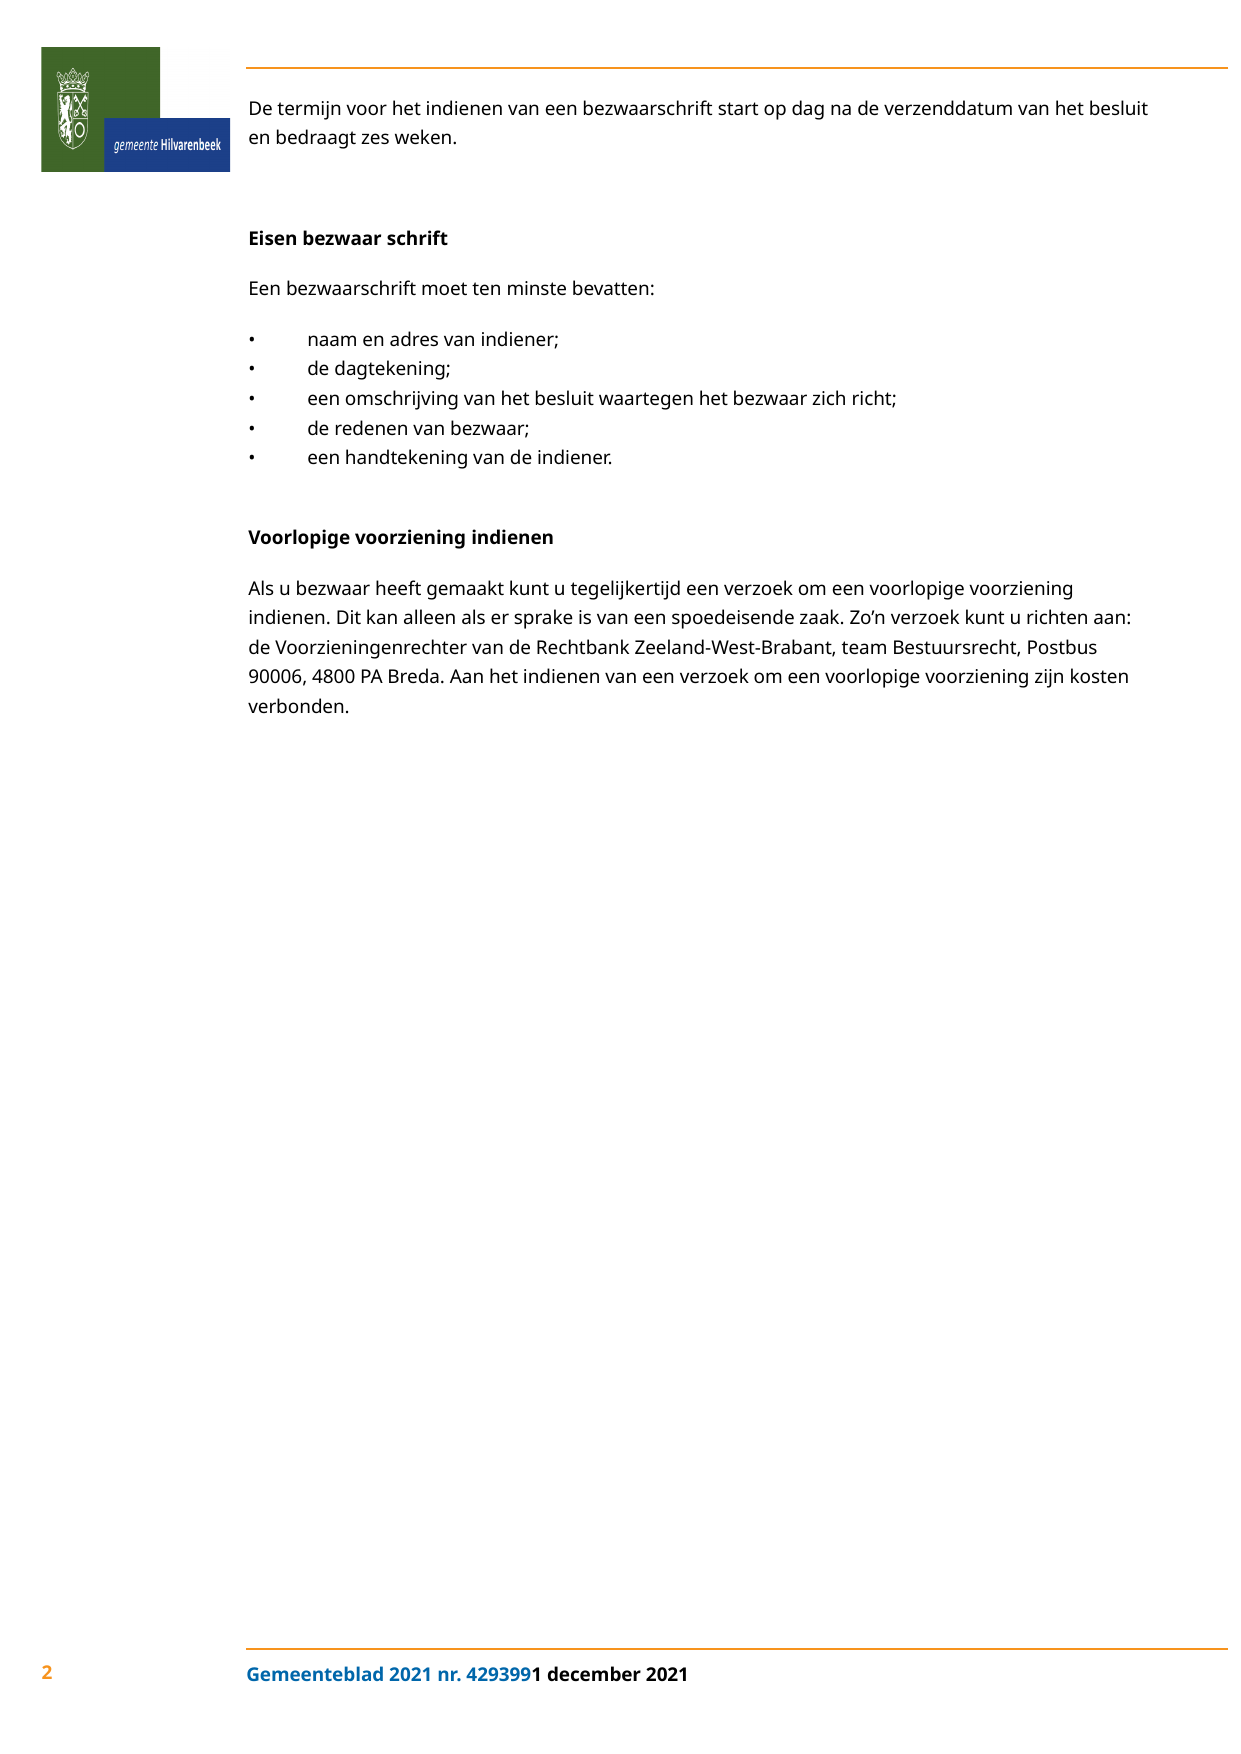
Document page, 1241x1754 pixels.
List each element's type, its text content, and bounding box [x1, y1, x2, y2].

text Voorlopige voorziening indienen [248, 524, 1152, 550]
text Een bezwaarschrift moet ten minste bevatten: [248, 276, 1152, 301]
text Eisen bezwaar schrift [248, 225, 1152, 251]
list een handtekening van de indiener. [248, 444, 1152, 470]
list naam en adres van indiener; [248, 326, 1152, 352]
text Als u bezwaar heeft gemaakt kunt u tegelijkertijd een verzoek om een voorlopige voorziening indienen. Dit kan alleen als er sprake is van een spoedeisende zaak. Zo’n verzoek kunt u richten aan: de Voorzieningenrechter van de Rechtbank Zeeland-West-Brabant, team Bestuursrecht, Postbus 90006, 4800 PA Breda. Aan het indienen van een verzoek om een voorlopige voorziening zijn kosten verbonden. [248, 575, 1152, 719]
text De termijn voor het indienen van een bezwaarschrift start op dag na de verzenddatum van het besluit en bedraagt zes weken. [248, 95, 1152, 150]
list de dagtekening; [248, 356, 1152, 381]
picture [41, 47, 231, 172]
list de redenen van bezwaar; [248, 415, 1152, 441]
list een omschrijving van het besluit waartegen het bezwaar zich richt; [248, 385, 1152, 411]
